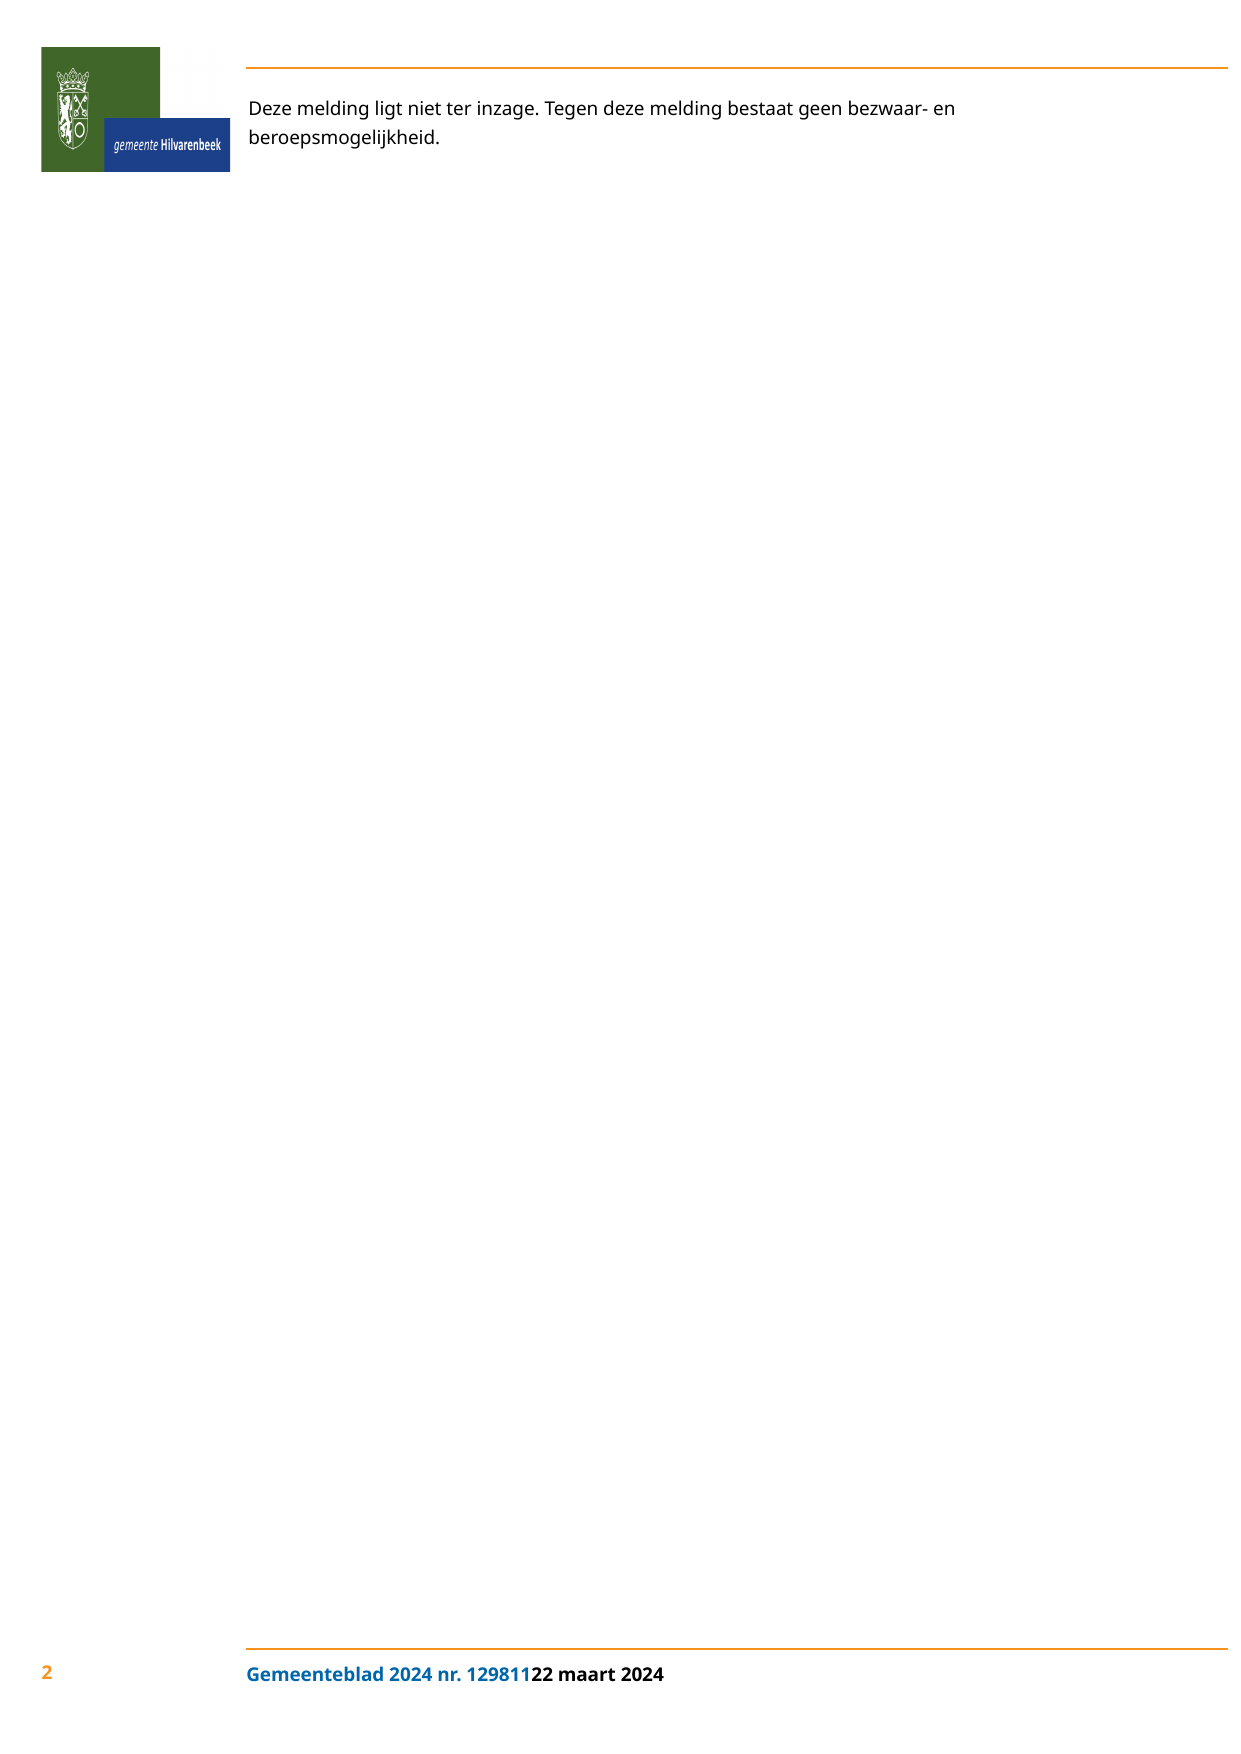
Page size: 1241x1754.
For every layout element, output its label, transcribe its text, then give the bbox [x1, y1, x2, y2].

picture [41, 47, 231, 172]
text Deze melding ligt niet ter inzage. Tegen deze melding bestaat geen bezwaar- en beroepsmogelijkheid. [248, 95, 1152, 150]
